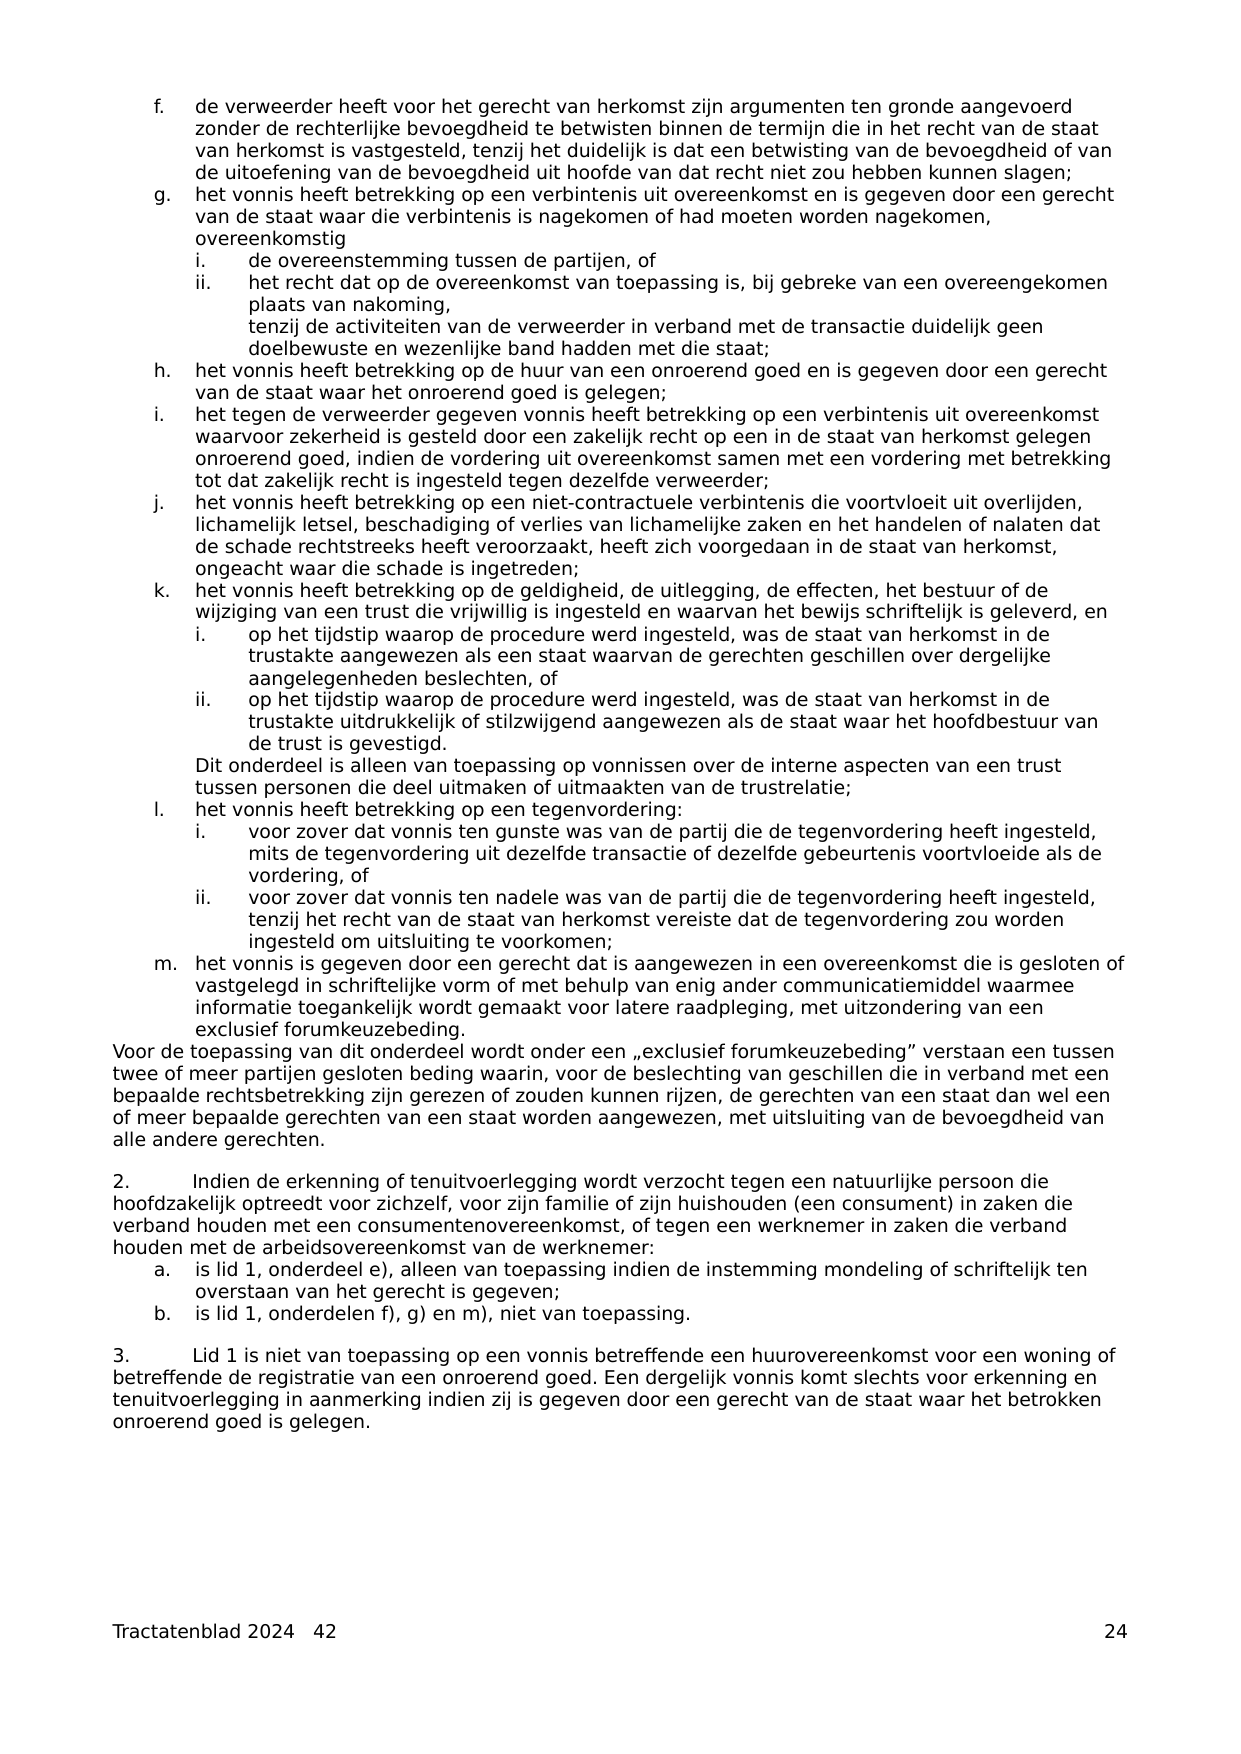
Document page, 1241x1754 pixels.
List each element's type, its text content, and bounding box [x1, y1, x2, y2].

text h. het vonnis heeft betrekking op de huur van een onroerend goed en is gegeven door een gerecht van de staat waar het onroerend goed is gelegen; [153, 360, 1128, 404]
text g. het vonnis heeft betrekking op een verbintenis uit overeenkomst en is gegeven door een gerecht van de staat waar die verbintenis is nagekomen of had moeten worden nagekomen, overeenkomstig [153, 184, 1128, 250]
text a. is lid 1, onderdeel e), alleen van toepassing indien de instemming mondeling of schriftelijk ten overstaan van het gerecht is gegeven; [153, 1259, 1128, 1303]
text 2. Indien de erkenning of tenuitvoerlegging wordt verzocht tegen een natuurlijke persoon die hoofdzakelijk optreedt voor zichzelf, voor zijn familie of zijn huishouden (een consument) in zaken die verband houden met een consumentenovereenkomst, of tegen een werknemer in zaken die verband houden met de arbeidsovereenkomst van de werknemer: [112, 1171, 1128, 1259]
text i. de overeenstemming tussen de partijen, of [195, 250, 1128, 272]
text ii. op het tijdstip waarop de procedure werd ingesteld, was de staat van herkomst in de trustakte uitdrukkelijk of stilzwijgend aangewezen als de staat waar het hoofdbestuur van de trust is gevestigd. [195, 689, 1128, 755]
text j. het vonnis heeft betrekking op een niet-contractuele verbintenis die voortvloeit uit overlijden, lichamelijk letsel, beschadiging of verlies van lichamelijke zaken en het handelen of nalaten dat de schade rechtstreeks heeft veroorzaakt, heeft zich voorgedaan in de staat van herkomst, ongeacht waar die schade is ingetreden; [153, 492, 1128, 579]
text Dit onderdeel is alleen van toepassing op vonnissen over de interne aspecten van een trust tussen personen die deel uitmaken of uitmaakten van de trustrelatie; [195, 755, 1128, 799]
text 3. Lid 1 is niet van toepassing op een vonnis betreffende een huurovereenkomst voor een woning of betreffende de registratie van een onroerend goed. Een dergelijk vonnis komt slechts voor erkenning en tenuitvoerlegging in aanmerking indien zij is gegeven door een gerecht van de staat waar het betrokken onroerend goed is gelegen. [112, 1345, 1128, 1433]
text k. het vonnis heeft betrekking op de geldigheid, de uitlegging, de effecten, het bestuur of de wijziging van een trust die vrijwillig is ingesteld en waarvan het bewijs schriftelijk is geleverd, en [153, 579, 1128, 623]
text ii. voor zover dat vonnis ten nadele was van de partij die de tegenvordering heeft ingesteld, tenzij het recht van de staat van herkomst vereiste dat de tegenvordering zou worden ingesteld om uitsluiting te voorkomen; [195, 887, 1128, 953]
text i. voor zover dat vonnis ten gunste was van de partij die de tegenvordering heeft ingesteld, mits de tegenvordering uit dezelfde transactie of dezelfde gebeurtenis voortvloeide als de vordering, of [195, 821, 1128, 887]
text i. het tegen de verweerder gegeven vonnis heeft betrekking op een verbintenis uit overeenkomst waarvoor zekerheid is gesteld door een zakelijk recht op een in de staat van herkomst gelegen onroerend goed, indien de vordering uit overeenkomst samen met een vordering met betrekking tot dat zakelijk recht is ingesteld tegen dezelfde verweerder; [153, 404, 1128, 492]
text ii. het recht dat op de overeenkomst van toepassing is, bij gebreke van een overeengekomen plaats van nakoming, [195, 272, 1128, 316]
text i. op het tijdstip waarop de procedure werd ingesteld, was de staat van herkomst in de trustakte aangewezen als een staat waarvan de gerechten geschillen over dergelijke aangelegenheden beslechten, of [195, 623, 1128, 689]
text l. het vonnis heeft betrekking op een tegenvordering: [153, 799, 1128, 821]
text b. is lid 1, onderdelen f), g) en m), niet van toepassing. [153, 1303, 1128, 1325]
text m. het vonnis is gegeven door een gerecht dat is aangewezen in een overeenkomst die is gesloten of vastgelegd in schriftelijke vorm of met behulp van enig ander communicatiemiddel waarmee informatie toegankelijk wordt gemaakt voor latere raadpleging, met uitzondering van een exclusief forumkeuzebeding. [153, 953, 1128, 1041]
text f. de verweerder heeft voor het gerecht van herkomst zijn argumenten ten gronde aangevoerd zonder de rechterlijke bevoegdheid te betwisten binnen de termijn die in het recht van de staat van herkomst is vastgesteld, tenzij het duidelijk is dat een betwisting van de bevoegdheid of van de uitoefening van de bevoegdheid uit hoofde van dat recht niet zou hebben kunnen slagen; [153, 96, 1128, 184]
text Voor de toepassing van dit onderdeel wordt onder een „exclusief forumkeuzebeding” verstaan een tussen twee of meer partijen gesloten beding waarin, voor de beslechting van geschillen die in verband met een bepaalde rechtsbetrekking zijn gerezen of zouden kunnen rijzen, de gerechten van een staat dan wel een of meer bepaalde gerechten van een staat worden aangewezen, met uitsluiting van de bevoegdheid van alle andere gerechten. [112, 1041, 1128, 1151]
text tenzij de activiteiten van de verweerder in verband met de transactie duidelijk geen doelbewuste en wezenlijke band hadden met die staat; [248, 316, 1128, 360]
